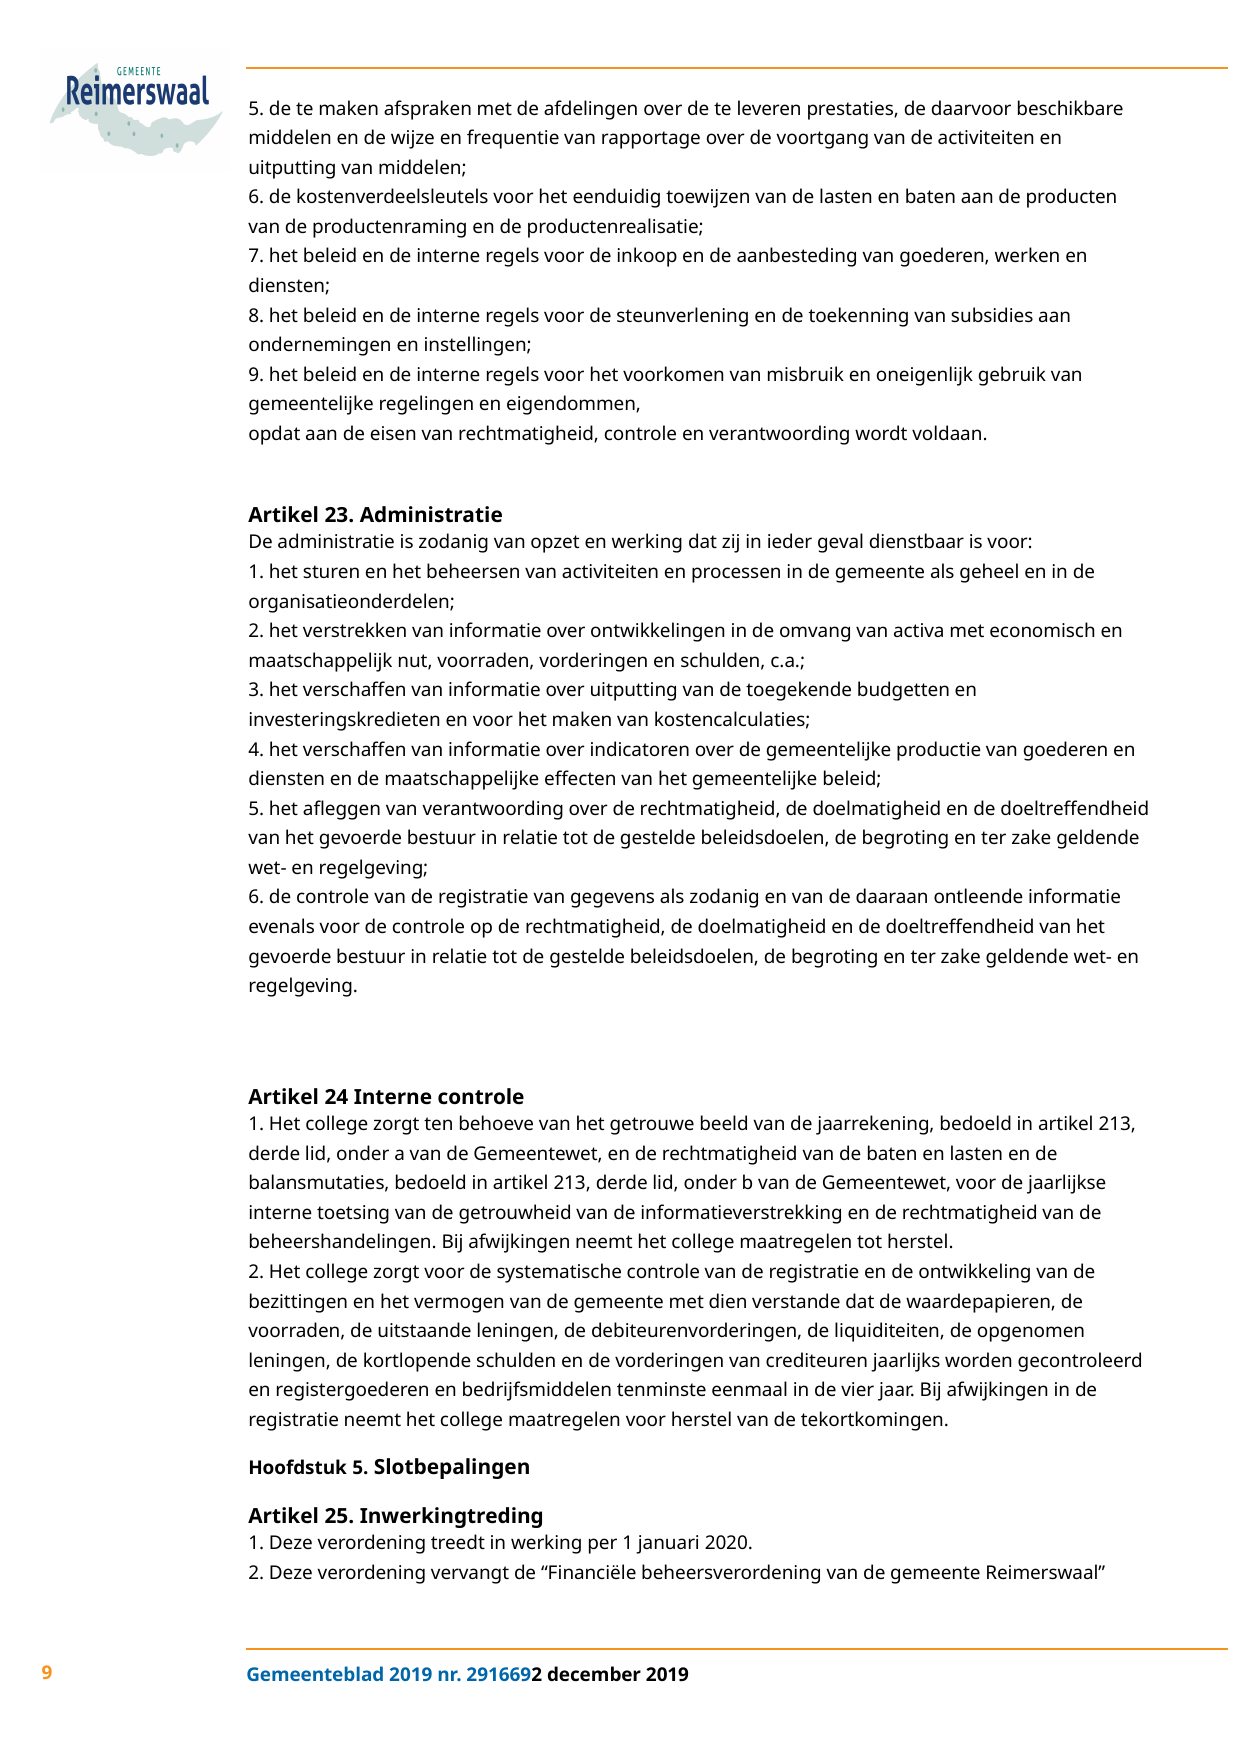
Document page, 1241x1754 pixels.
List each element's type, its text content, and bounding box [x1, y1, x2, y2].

text 2. Het college zorgt voor de systematische controle van de registratie en de ontwikkeling van de bezittingen en het vermogen van de gemeente met dien verstande dat de waardepapieren, de voorraden, de uitstaande leningen, de debiteurenvorderingen, de liquiditeiten, de opgenomen leningen, de kortlopende schulden en de vorderingen van crediteuren jaarlijks worden gecontroleerd en registergoederen en bedrijfsmiddelen tenminste eenmaal in de vier jaar. Bij afwijkingen in de registratie neemt het college maatregelen voor herstel van de tekortkomingen. [248, 1258, 1152, 1432]
text 6. de kostenverdeelsleutels voor het eenduidig toewijzen van de lasten en baten aan de producten van de productenraming en de productenrealisatie; [248, 183, 1152, 239]
text 9. het beleid en de interne regels voor het voorkomen van misbruik en oneigenlijk gebruik van gemeentelijke regelingen en eigendommen, [248, 361, 1152, 416]
text Artikel 24 Interne controle [248, 1082, 1152, 1110]
text 1. het sturen en het beheersen van activiteiten en processen in de gemeente als geheel en in de organisatieonderdelen; [248, 558, 1152, 613]
text 1. Deze verordening treedt in werking per 1 januari 2020. [248, 1529, 1152, 1555]
text 6. de controle van de registratie van gegevens als zodanig en van de daaraan ontleende informatie evenals voor de controle op de rechtmatigheid, de doelmatigheid en de doeltreffendheid van het gevoerde bestuur in relatie tot de gestelde beleidsdoelen, de begroting en ter zake geldende wet- en regelgeving. [248, 884, 1152, 998]
text Hoofdstuk 5. Slotbepalingen [248, 1452, 1152, 1480]
picture [41, 47, 231, 172]
text 5. het afleggen van verantwoording over de rechtmatigheid, de doelmatigheid en de doeltreffendheid van het gevoerde bestuur in relatie tot de gestelde beleidsdoelen, de begroting en ter zake geldende wet- en regelgeving; [248, 795, 1152, 880]
text opdat aan de eisen van rechtmatigheid, controle en verantwoording wordt voldaan. [248, 420, 1152, 446]
text 3. het verschaffen van informatie over uitputting van de toegekende budgetten en investeringskredieten en voor het maken van kostencalculaties; [248, 677, 1152, 732]
text 8. het beleid en de interne regels voor de steunverlening en de toekenning van subsidies aan ondernemingen en instellingen; [248, 302, 1152, 357]
text De administratie is zodanig van opzet en werking dat zij in ieder geval dienstbaar is voor: [248, 529, 1152, 554]
text 7. het beleid en de interne regels voor de inkoop en de aanbesteding van goederen, werken en diensten; [248, 243, 1152, 298]
text 2. het verstrekken van informatie over ontwikkelingen in de omvang van activa met economisch en maatschappelijk nut, voorraden, vorderingen en schulden, c.a.; [248, 617, 1152, 673]
text 2. Deze verordening vervangt de “Financiële beheersverordening van de gemeente Reimerswaal” [248, 1559, 1152, 1585]
text 5. de te maken afspraken met de afdelingen over de te leveren prestaties, de daarvoor beschikbare middelen en de wijze en frequentie van rapportage over de voortgang van de activiteiten en uitputting van middelen; [248, 95, 1152, 180]
text Artikel 23. Administratie [248, 500, 1152, 529]
text 4. het verschaffen van informatie over indicatoren over de gemeentelijke productie van goederen en diensten en de maatschappelijke effecten van het gemeentelijke beleid; [248, 736, 1152, 791]
text Artikel 25. Inwerkingtreding [248, 1501, 1152, 1529]
text 1. Het college zorgt ten behoeve van het getrouwe beeld van de jaarrekening, bedoeld in artikel 213, derde lid, onder a van de Gemeentewet, en de rechtmatigheid van de baten en lasten en de balansmutaties, bedoeld in artikel 213, derde lid, onder b van de Gemeentewet, voor de jaarlijkse interne toetsing van de getrouwheid van de informatieverstrekking en de rechtmatigheid van de beheershandelingen. Bij afwijkingen neemt het college maatregelen tot herstel. [248, 1110, 1152, 1254]
